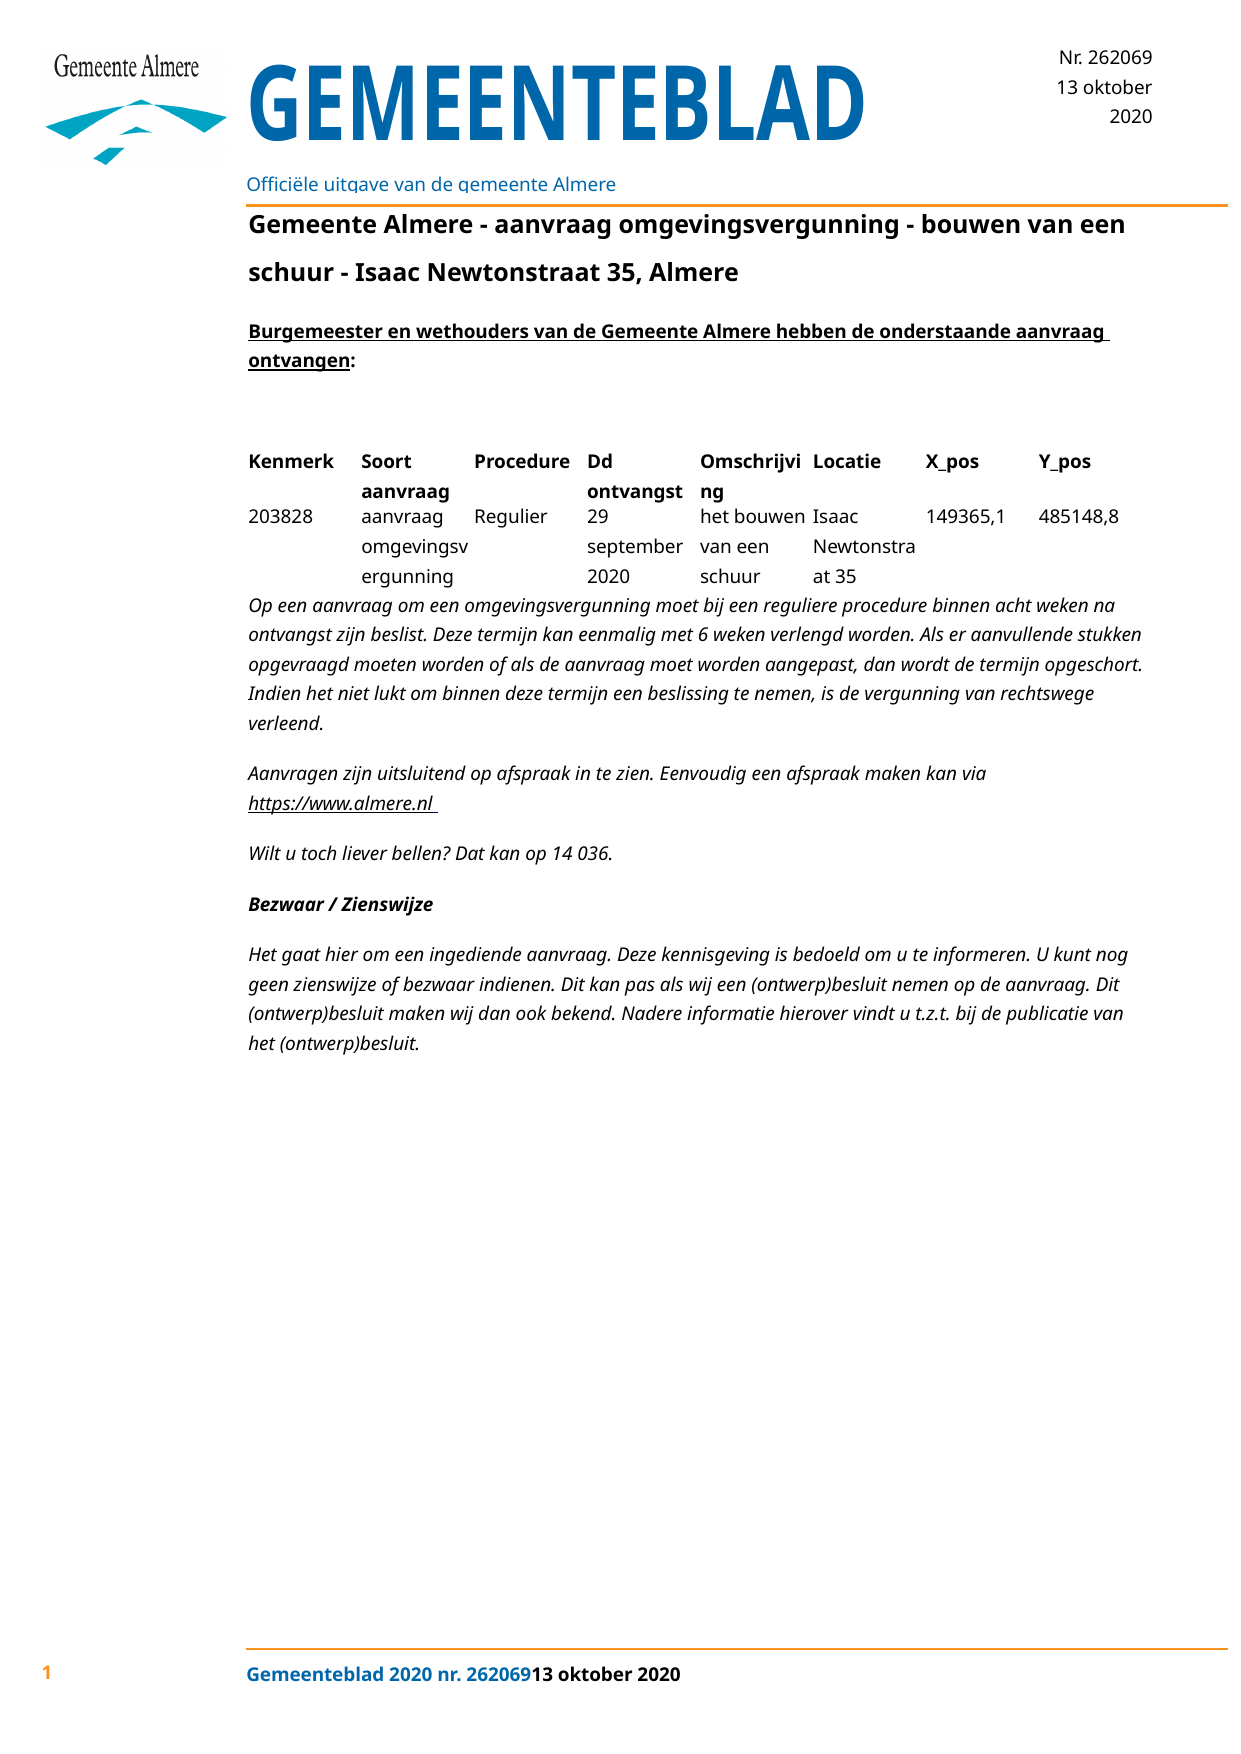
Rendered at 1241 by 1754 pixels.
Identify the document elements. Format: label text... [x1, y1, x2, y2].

table_header Kenmerk [248, 449, 361, 504]
table_header Locatie [813, 449, 926, 504]
table_cell 485148,8 [1039, 504, 1152, 589]
text Het gaat hier om een ingediende aanvraag. Deze kennisgeving is bedoeld om u te informeren. U kunt nog geen zienswijze of bezwaar indienen. Dit kan pas als wij een (ontwerp)besluit nemen op de aanvraag. Dit (ontwerp)besluit maken wij dan ook bekend. Nadere informatie hierover vindt u t.z.t. bij de publicatie van het (ontwerp)besluit. [248, 941, 1152, 1056]
table_header Procedure [474, 449, 587, 504]
table_header X_pos [926, 449, 1038, 504]
table_cell 29 september 2020 [587, 504, 700, 589]
text Gemeente Almere - aanvraag omgevingsvergunning - bouwen van een schuur - Isaac Newtonstraat 35, Almere [248, 207, 1152, 288]
text Aanvragen zijn uitsluitend op afspraak in te zien. Eenvoudig een afspraak maken kan via https://www.almere.nl [248, 761, 1152, 816]
table_cell Regulier [474, 504, 587, 589]
table_cell 203828 [248, 504, 361, 589]
table_header Dd ontvangst [587, 449, 700, 504]
text Wilt u toch liever bellen? Dat kan op 14 036. [248, 841, 1152, 866]
table_cell Isaac Newtonstraat 35 [813, 504, 926, 589]
table_header Omschrijving [700, 449, 813, 504]
text Op een aanvraag om een omgevingsvergunning moet bij een reguliere procedure binnen acht weken na ontvangst zijn beslist. Deze termijn kan eenmalig met 6 weken verlengd worden. Als er aanvullende stukken opgevraagd moeten worden of als de aanvraag moet worden aangepast, dan wordt de termijn opgeschort. Indien het niet lukt om binnen deze termijn een beslissing te nemen, is de vergunning van rechtswege verleend. [248, 592, 1152, 736]
table_header Y_pos [1039, 449, 1152, 504]
table_header Soort aanvraag [361, 449, 474, 504]
text Bezwaar / Zienswijze [248, 891, 1152, 917]
picture [41, 47, 231, 172]
table_cell aanvraag omgevingsvergunning [361, 504, 474, 589]
text Burgemeester en wethouders van de Gemeente Almere hebben de onderstaande aanvraag ontvangen: [248, 318, 1152, 373]
table_cell het bouwen van een schuur [700, 504, 813, 589]
table_cell 149365,1 [926, 504, 1038, 589]
